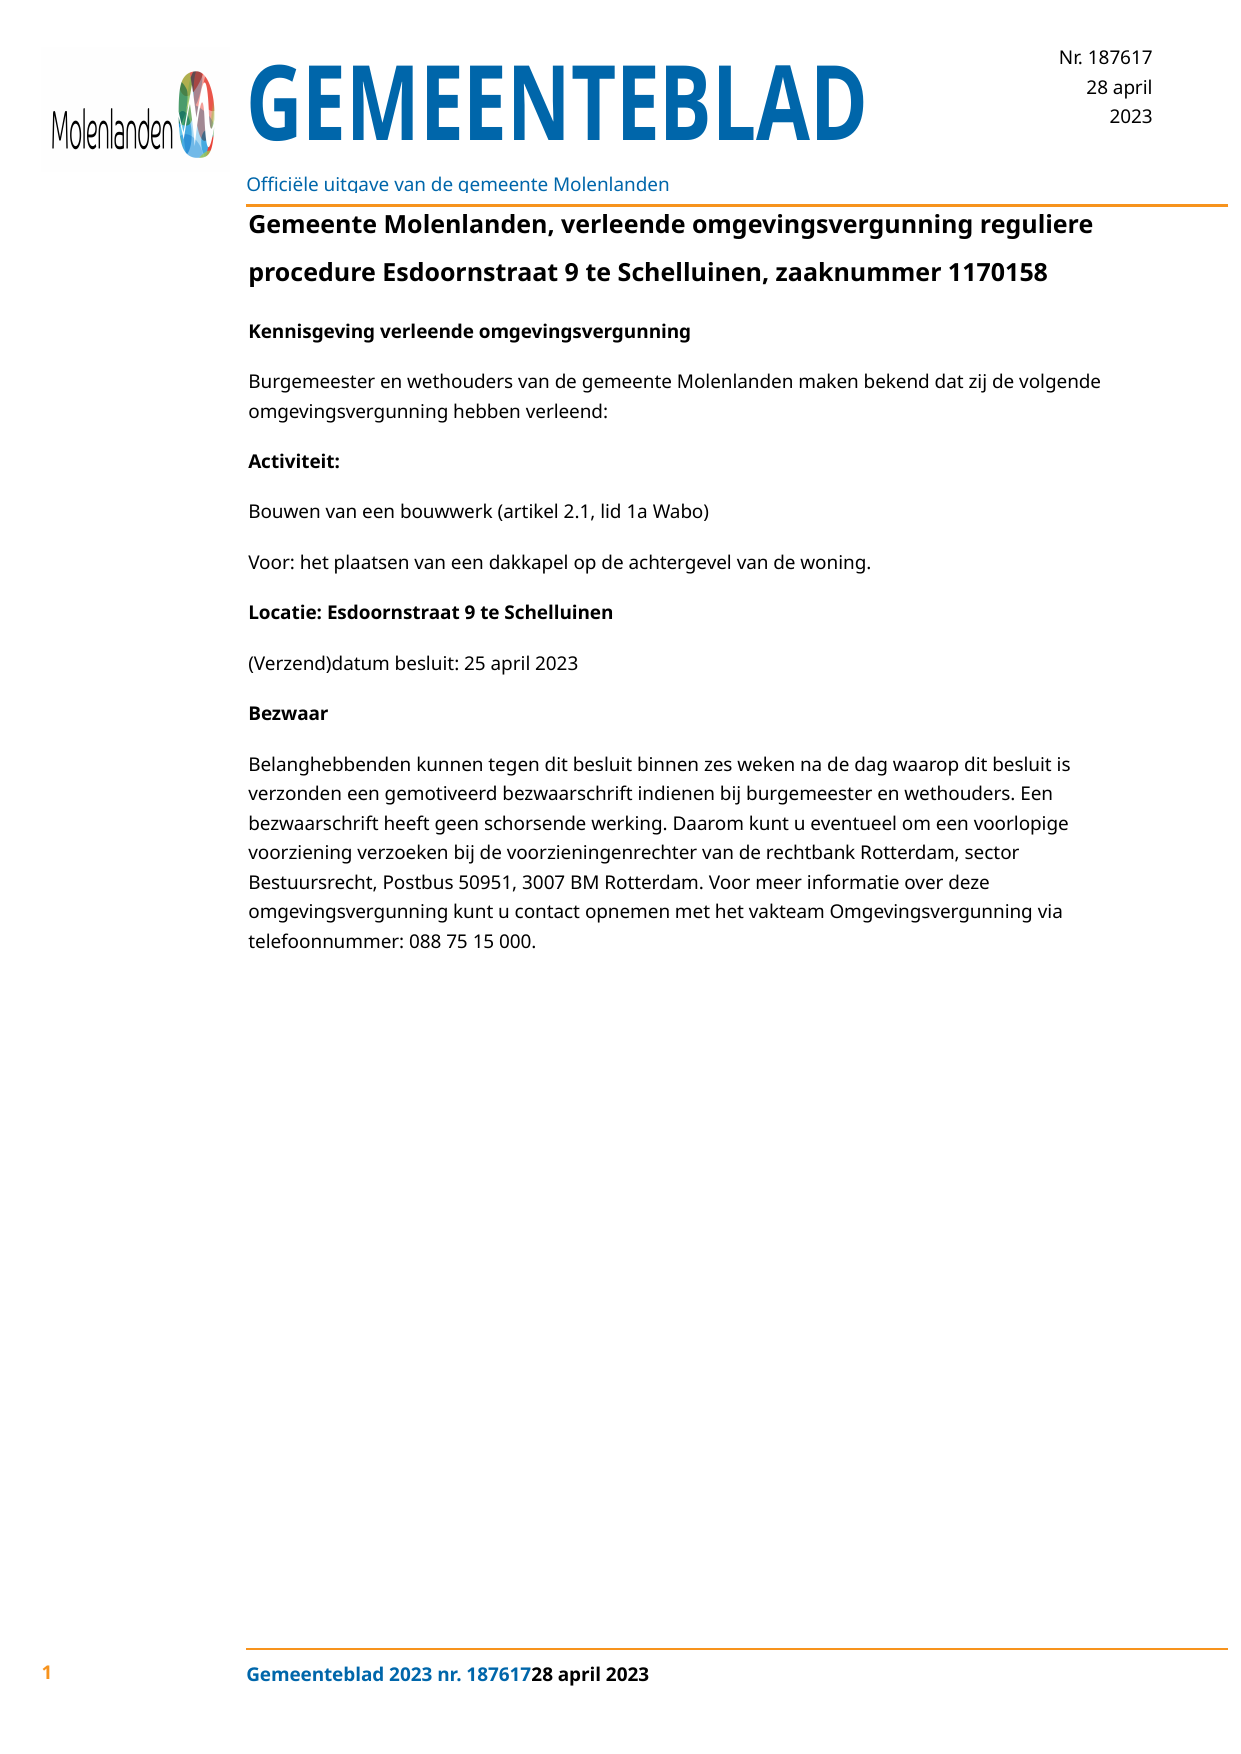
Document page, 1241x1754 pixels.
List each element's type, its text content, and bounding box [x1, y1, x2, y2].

picture [41, 47, 231, 172]
text Gemeente Molenlanden, verleende omgevingsvergunning reguliere procedure Esdoornstraat 9 te Schelluinen, zaaknummer 1170158 [248, 207, 1152, 288]
text Bezwaar [248, 700, 1152, 726]
text Kennisgeving verleende omgevingsvergunning [248, 318, 1152, 344]
text (Verzend)datum besluit: 25 april 2023 [248, 650, 1152, 676]
text Belanghebbenden kunnen tegen dit besluit binnen zes weken na de dag waarop dit besluit is verzonden een gemotiveerd bezwaarschrift indienen bij burgemeester en wethouders. Een bezwaarschrift heeft geen schorsende werking. Daarom kunt u eventueel om een voorlopige voorziening verzoeken bij de voorzieningenrechter van de rechtbank Rotterdam, sector Bestuursrecht, Postbus 50951, 3007 BM Rotterdam. Voor meer informatie over deze omgevingsvergunning kunt u contact opnemen met het vakteam Omgevingsvergunning via telefoonnummer: 088 75 15 000. [248, 751, 1152, 954]
text Locatie: Esdoornstraat 9 te Schelluinen [248, 599, 1152, 625]
text Burgemeester en wethouders van de gemeente Molenlanden maken bekend dat zij de volgende omgevingsvergunning hebben verleend: [248, 368, 1152, 424]
text Voor: het plaatsen van een dakkapel op de achtergevel van de woning. [248, 549, 1152, 575]
text Activiteit: [248, 448, 1152, 474]
text Bouwen van een bouwwerk (artikel 2.1, lid 1a Wabo) [248, 499, 1152, 524]
